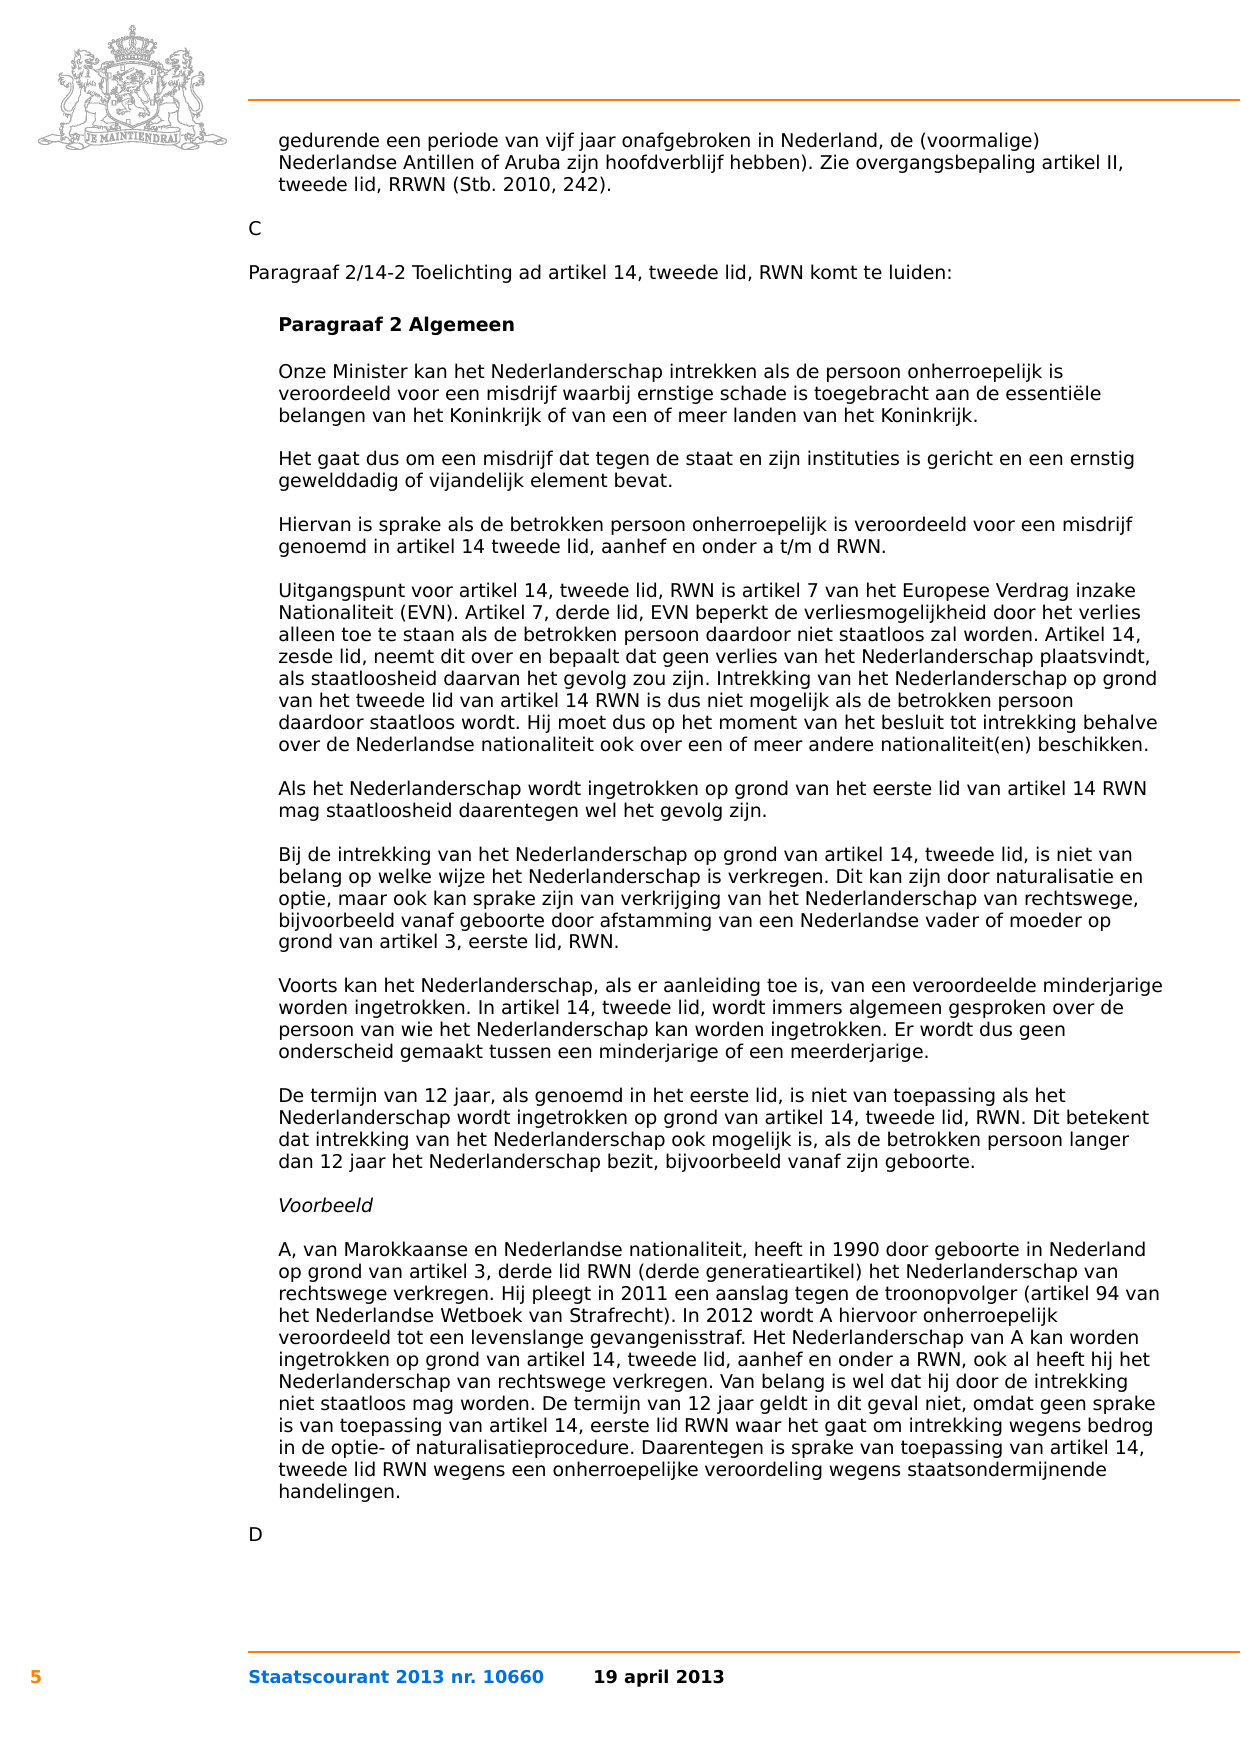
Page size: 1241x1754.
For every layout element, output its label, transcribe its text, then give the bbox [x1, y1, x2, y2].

text Het gaat dus om een misdrijf dat tegen de staat en zijn instituties is gericht en een ernstig gewelddadig of vijandelijk element bevat. [278, 448, 1163, 492]
text Als het Nederlanderschap wordt ingetrokken op grond van het eerste lid van artikel 14 RWN mag staatloosheid daarentegen wel het gevolg zijn. [278, 778, 1163, 822]
text A, van Marokkaanse en Nederlandse nationaliteit, heeft in 1990 door geboorte in Nederland op grond van artikel 3, derde lid RWN (derde generatieartikel) het Nederlanderschap van rechtswege verkregen. Hij pleegt in 2011 een aanslag tegen de troonopvolger (artikel 94 van het Nederlandse Wetboek van Strafrecht). In 2012 wordt A hiervoor onherroepelijk veroordeeld tot een levenslange gevangenisstraf. Het Nederlanderschap van A kan worden ingetrokken op grond van artikel 14, tweede lid, aanhef en onder a RWN, ook al heeft hij het Nederlanderschap van rechtswege verkregen. Van belang is wel dat hij door de intrekking niet staatloos mag worden. De termijn van 12 jaar geldt in dit geval niet, omdat geen sprake is van toepassing van artikel 14, eerste lid RWN waar het gaat om intrekking wegens bedrog in de optie- of naturalisatieprocedure. Daarentegen is sprake van toepassing van artikel 14, tweede lid RWN wegens een onherroepelijke veroordeling wegens staatsondermijnende handelingen. [278, 1239, 1163, 1502]
text C [248, 218, 1163, 240]
subtitle Voorbeeld [278, 1195, 1163, 1217]
text Hiervan is sprake als de betrokken persoon onherroepelijk is veroordeeld voor een misdrijf genoemd in artikel 14 tweede lid, aanhef en onder a t/m d RWN. [278, 514, 1163, 558]
text gedurende een periode van vijf jaar onafgebroken in Nederland, de (voormalige) Nederlandse Antillen of Aruba zijn hoofdverblijf hebben). Zie overgangsbepaling artikel II, tweede lid, RRWN (Stb. 2010, 242). [278, 130, 1163, 196]
text Voorts kan het Nederlanderschap, als er aanleiding toe is, van een veroordeelde minderjarige worden ingetrokken. In artikel 14, tweede lid, wordt immers algemeen gesproken over de persoon van wie het Nederlanderschap kan worden ingetrokken. Er wordt dus geen onderscheid gemaakt tussen een minderjarige of een meerderjarige. [278, 975, 1163, 1063]
text De termijn van 12 jaar, als genoemd in het eerste lid, is niet van toepassing als het Nederlanderschap wordt ingetrokken op grond van artikel 14, tweede lid, RWN. Dit betekent dat intrekking van het Nederlanderschap ook mogelijk is, als de betrokken persoon langer dan 12 jaar het Nederlanderschap bezit, bijvoorbeeld vanaf zijn geboorte. [278, 1085, 1163, 1173]
text D [248, 1524, 1163, 1546]
text Uitgangspunt voor artikel 14, tweede lid, RWN is artikel 7 van het Europese Verdrag inzake Nationaliteit (EVN). Artikel 7, derde lid, EVN beperkt de verliesmogelijkheid door het verlies alleen toe te staan als de betrokken persoon daardoor niet staatloos zal worden. Artikel 14, zesde lid, neemt dit over en bepaalt dat geen verlies van het Nederlanderschap plaatsvindt, als staatloosheid daarvan het gevolg zou zijn. Intrekking van het Nederlanderschap op grond van het tweede lid van artikel 14 RWN is dus niet mogelijk als de betrokken persoon daardoor staatloos wordt. Hij moet dus op het moment van het besluit tot intrekking behalve over de Nederlandse nationaliteit ook over een of meer andere nationaliteit(en) beschikken. [278, 580, 1163, 756]
picture [38, 25, 227, 150]
text Onze Minister kan het Nederlanderschap intrekken als de persoon onherroepelijk is veroordeeld voor een misdrijf waarbij ernstige schade is toegebracht aan de essentiële belangen van het Koninkrijk of van een of meer landen van het Koninkrijk. [278, 361, 1163, 426]
text Paragraaf 2/14-2 Toelichting ad artikel 14, tweede lid, RWN komt te luiden: [248, 262, 1163, 283]
subtitle Paragraaf 2 Algemeen [278, 313, 1163, 336]
text Bij de intrekking van het Nederlanderschap op grond van artikel 14, tweede lid, is niet van belang op welke wijze het Nederlanderschap is verkregen. Dit kan zijn door naturalisatie en optie, maar ook kan sprake zijn van verkrijging van het Nederlanderschap van rechtswege, bijvoorbeeld vanaf geboorte door afstamming van een Nederlandse vader of moeder op grond van artikel 3, eerste lid, RWN. [278, 843, 1163, 953]
